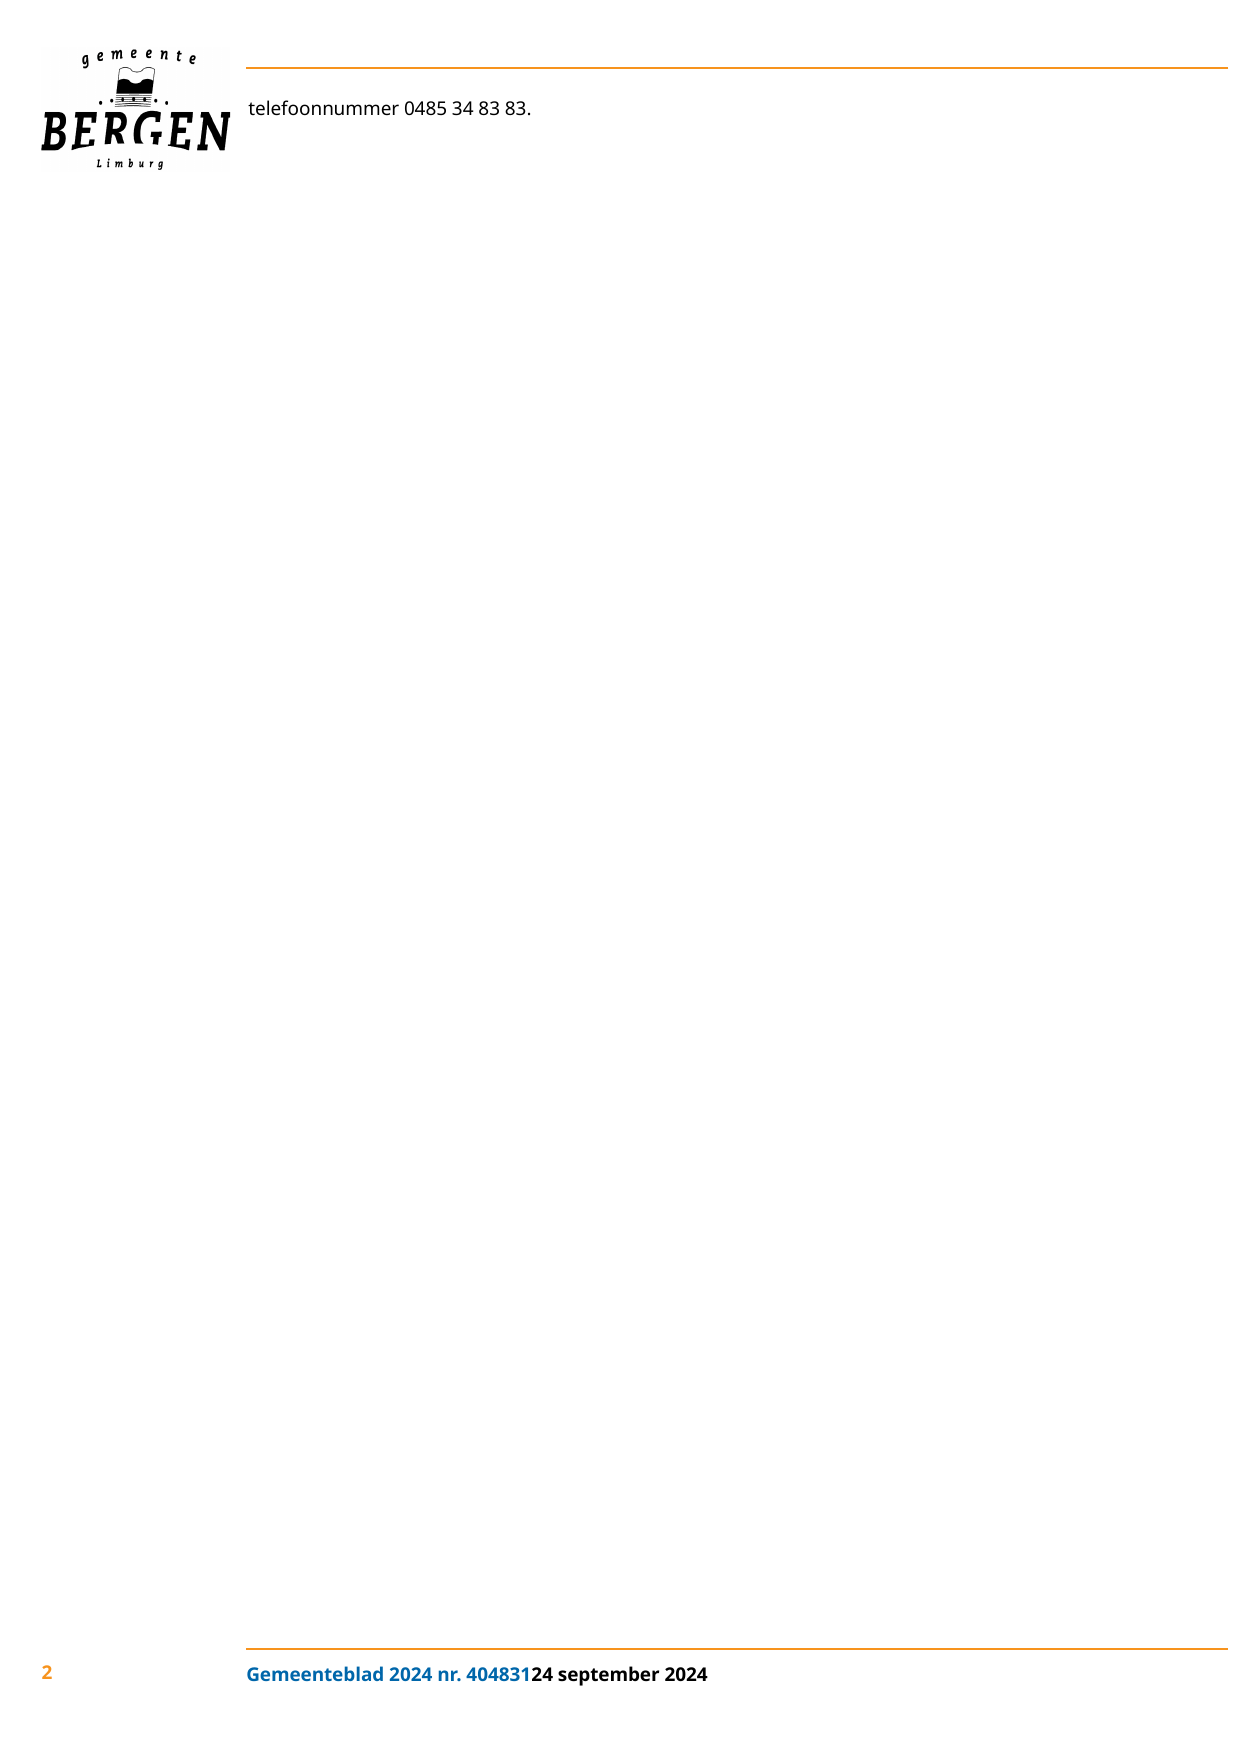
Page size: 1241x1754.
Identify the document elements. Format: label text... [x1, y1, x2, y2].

text telefoonnummer 0485 34 83 83. [248, 95, 1152, 121]
picture [41, 47, 231, 172]
